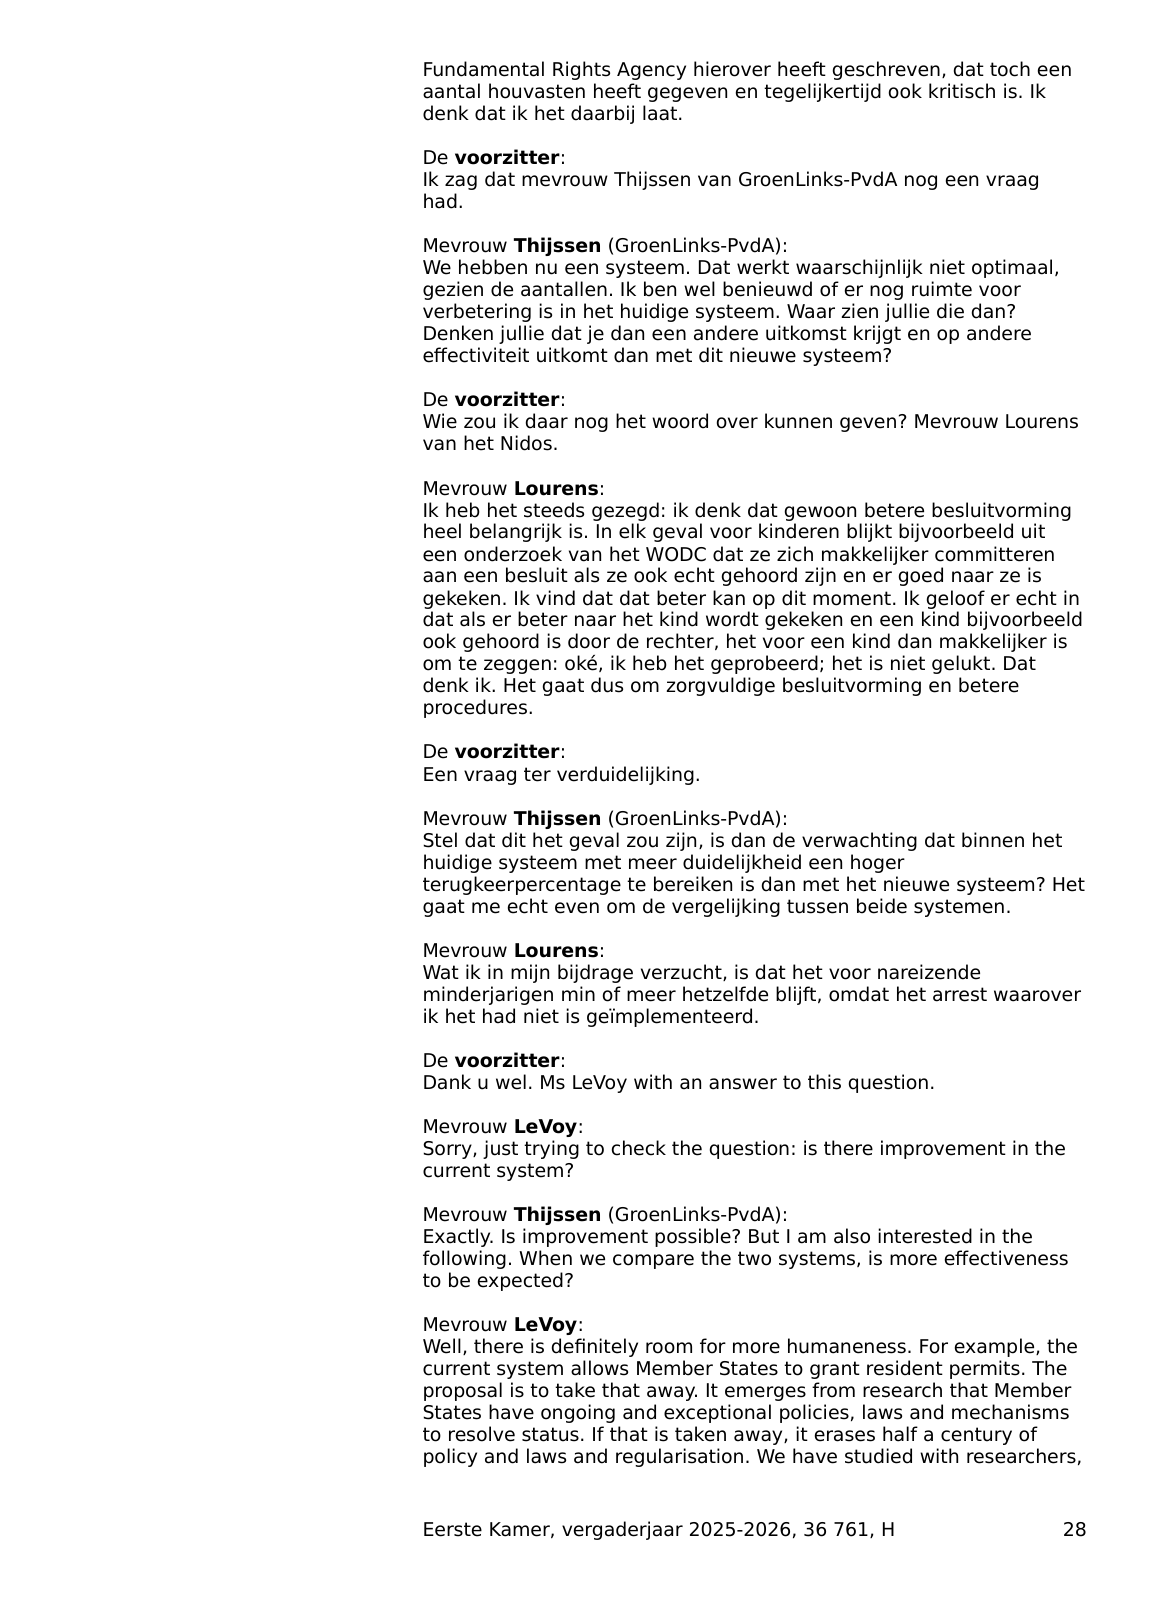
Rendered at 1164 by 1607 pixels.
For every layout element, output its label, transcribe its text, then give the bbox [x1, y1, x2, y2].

text De voorzitter: [422, 389, 1087, 411]
text Mevrouw Lourens: [422, 477, 1087, 499]
text Dank u wel. Ms LeVoy with an answer to this question. [422, 1072, 1087, 1094]
text De voorzitter: [422, 147, 1087, 169]
text Mevrouw Lourens: [422, 940, 1087, 962]
text Exactly. Is improvement possible? But I am also interested in the following. When we compare the two systems, is more effectiveness to be expected? [422, 1226, 1087, 1292]
text De voorzitter: [422, 741, 1087, 763]
text We hebben nu een systeem. Dat werkt waarschijnlijk niet optimaal, gezien de aantallen. Ik ben wel benieuwd of er nog ruimte voor verbetering is in het huidige systeem. Waar zien jullie die dan? Denken jullie dat je dan een andere uitkomst krijgt en op andere effectiviteit uitkomt dan met dit nieuwe systeem? [422, 257, 1087, 367]
text Mevrouw LeVoy: [422, 1314, 1087, 1336]
text Ik zag dat mevrouw Thijssen van GroenLinks-PvdA nog een vraag had. [422, 169, 1087, 213]
text Fundamental Rights Agency hierover heeft geschreven, dat toch een aantal houvasten heeft gegeven en tegelijkertijd ook kritisch is. Ik denk dat ik het daarbij laat. [422, 59, 1087, 125]
text Mevrouw Thijssen (GroenLinks-PvdA): [422, 808, 1087, 829]
text Wie zou ik daar nog het woord over kunnen geven? Mevrouw Lourens van het Nidos. [422, 411, 1087, 455]
text Well, there is definitely room for more humaneness. For example, the current system allows Member States to grant resident permits. The proposal is to take that away. It emerges from research that Member States have ongoing and exceptional policies, laws and mechanisms to resolve status. If that is taken away, it erases half a century of policy and laws and regularisation. We have studied with researchers, [422, 1336, 1087, 1468]
text Mevrouw LeVoy: [422, 1116, 1087, 1138]
text Ik heb het steeds gezegd: ik denk dat gewoon betere besluitvorming heel belangrijk is. In elk geval voor kinderen blijkt bijvoorbeeld uit een onderzoek van het WODC dat ze zich makkelijker committeren aan een besluit als ze ook echt gehoord zijn en er goed naar ze is gekeken. Ik vind dat dat beter kan op dit moment. Ik geloof er echt in dat als er beter naar het kind wordt gekeken en een kind bijvoorbeeld ook gehoord is door de rechter, het voor een kind dan makkelijker is om te zeggen: oké, ik heb het geprobeerd; het is niet gelukt. Dat denk ik. Het gaat dus om zorgvuldige besluitvorming en betere procedures. [422, 499, 1087, 719]
text Mevrouw Thijssen (GroenLinks-PvdA): [422, 1204, 1087, 1226]
text Een vraag ter verduidelijking. [422, 763, 1087, 785]
text Mevrouw Thijssen (GroenLinks-PvdA): [422, 235, 1087, 257]
text Wat ik in mijn bijdrage verzucht, is dat het voor nareizende minderjarigen min of meer hetzelfde blijft, omdat het arrest waarover ik het had niet is geïmplementeerd. [422, 962, 1087, 1028]
text Stel dat dit het geval zou zijn, is dan de verwachting dat binnen het huidige systeem met meer duidelijkheid een hoger terugkeerpercentage te bereiken is dan met het nieuwe systeem? Het gaat me echt even om de vergelijking tussen beide systemen. [422, 829, 1087, 917]
text Sorry, just trying to check the question: is there improvement in the current system? [422, 1138, 1087, 1182]
text De voorzitter: [422, 1050, 1087, 1072]
